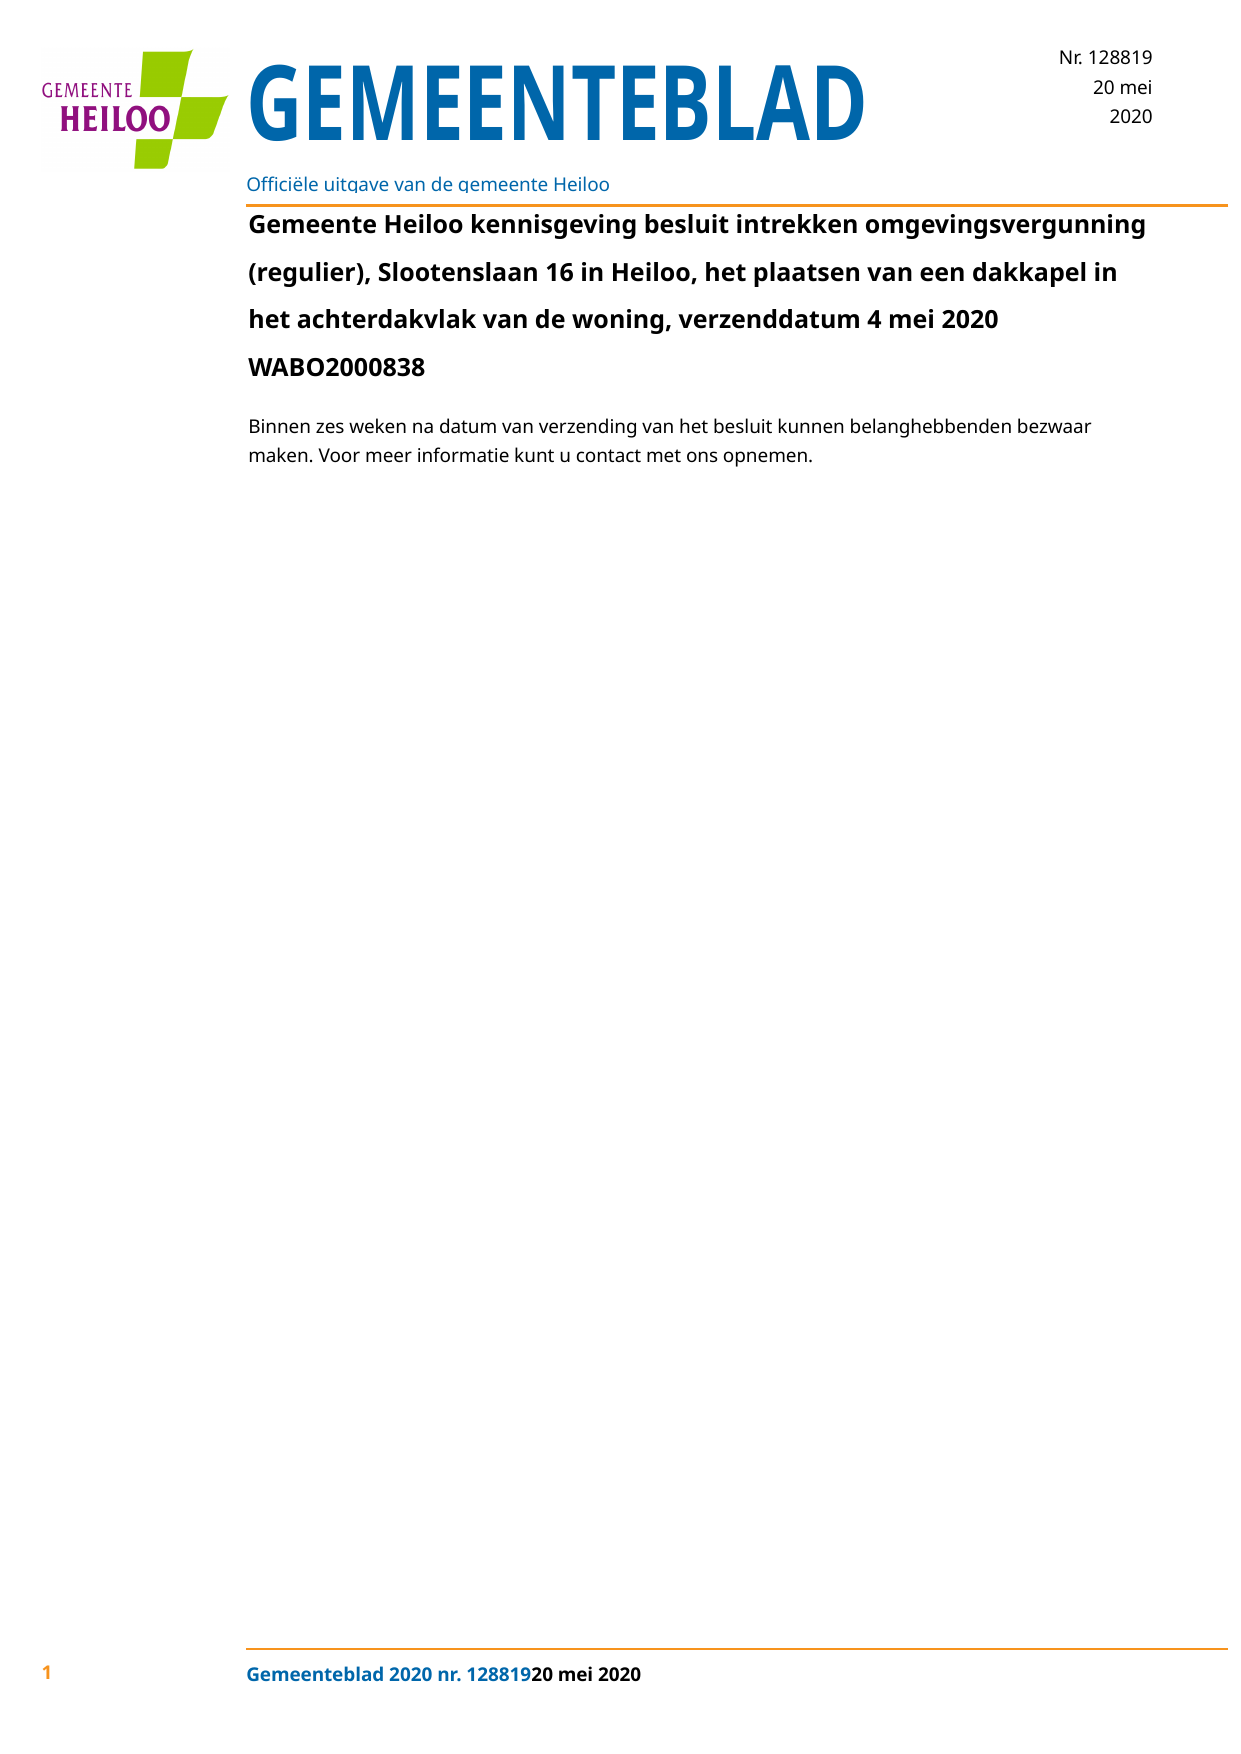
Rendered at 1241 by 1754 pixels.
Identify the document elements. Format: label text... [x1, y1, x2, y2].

text Gemeente Heiloo kennisgeving besluit intrekken omgevingsvergunning (regulier), Slootenslaan 16 in Heiloo, het plaatsen van een dakkapel in het achterdakvlak van de woning, verzenddatum 4 mei 2020 WABO2000838 [248, 207, 1152, 384]
text Binnen zes weken na datum van verzending van het besluit kunnen belanghebbenden bezwaar maken. Voor meer informatie kunt u contact met ons opnemen. [248, 413, 1152, 468]
picture [41, 47, 231, 172]
